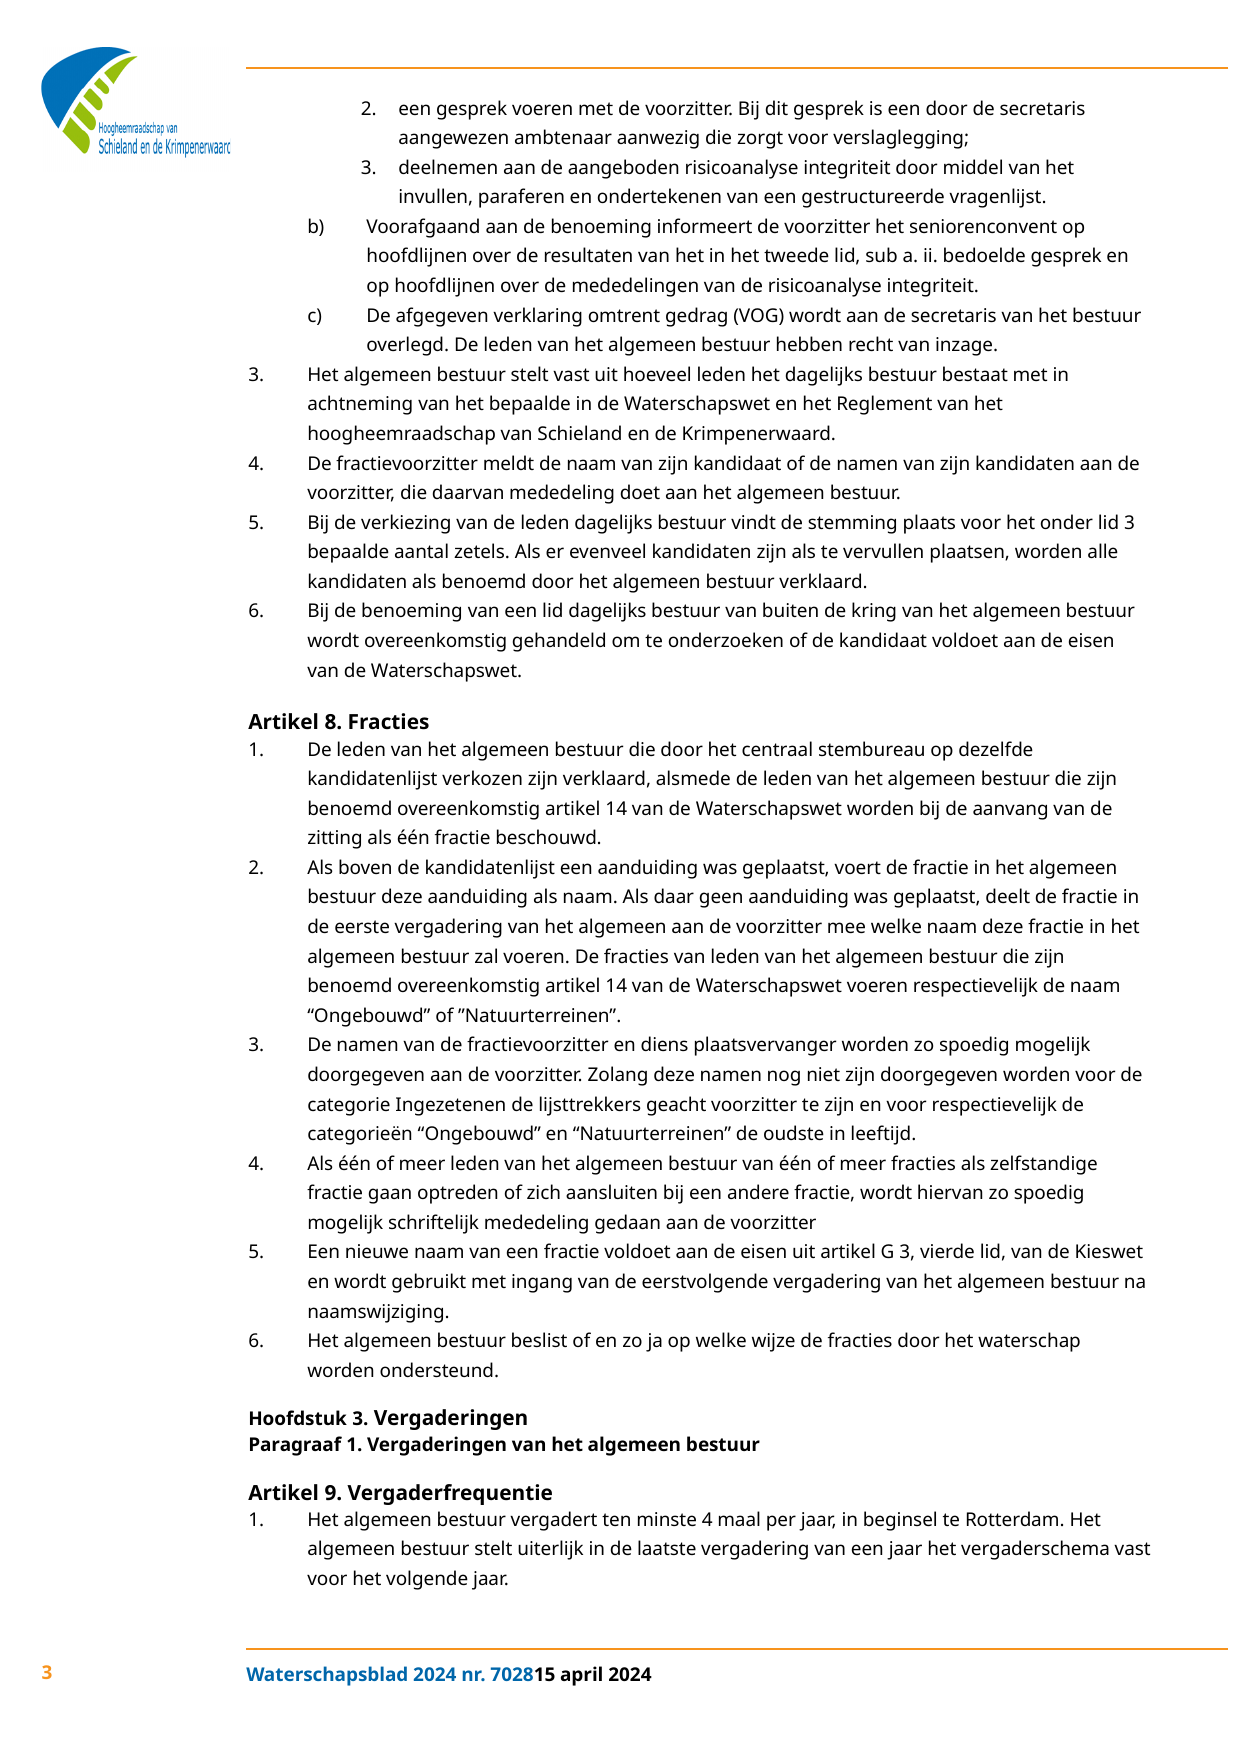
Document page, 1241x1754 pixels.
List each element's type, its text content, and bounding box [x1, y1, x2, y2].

list Als boven de kandidatenlijst een aanduiding was geplaatst, voert de fractie in het algemeen bestuur deze aanduiding als naam. Als daar geen aanduiding was geplaatst, deelt de fractie in de eerste vergadering van het algemeen aan de voorzitter mee welke naam deze fractie in het algemeen bestuur zal voeren. De fracties van leden van het algemeen bestuur die zijn benoemd overeenkomstig artikel 14 van de Waterschapswet voeren respectievelijk de naam “Ongebouwd” of ”Natuurterreinen”. [248, 854, 1152, 1028]
list deelnemen aan de aangeboden risicoanalyse integriteit door middel van het invullen, paraferen en ondertekenen van een gestructureerde vragenlijst. [361, 154, 1152, 209]
list Als één of meer leden van het algemeen bestuur van één of meer fracties als zelfstandige fractie gaan optreden of zich aansluiten bij een andere fractie, wordt hiervan zo spoedig mogelijk schriftelijk mededeling gedaan aan de voorzitter [248, 1150, 1152, 1235]
list Het algemeen bestuur vergadert ten minste 4 maal per jaar, in beginsel te Rotterdam. Het algemeen bestuur stelt uiterlijk in de laatste vergadering van een jaar het vergaderschema vast voor het volgende jaar. [248, 1506, 1152, 1591]
list De afgegeven verklaring omtrent gedrag (VOG) wordt aan de secretaris van het bestuur overlegd. De leden van het algemeen bestuur hebben recht van inzage. [307, 302, 1152, 357]
text Hoofdstuk 3. Vergaderingen [248, 1403, 1152, 1431]
list De namen van de fractievoorzitter en diens plaatsvervanger worden zo spoedig mogelijk doorgegeven aan de voorzitter. Zolang deze namen nog niet zijn doorgegeven worden voor de categorie Ingezetenen de lijsttrekkers geacht voorzitter te zijn en voor respectievelijk de categorieën “Ongebouwd” en “Natuurterreinen” de oudste in leeftijd. [248, 1032, 1152, 1146]
list Een nieuwe naam van een fractie voldoet aan de eisen uit artikel G 3, vierde lid, van de Kieswet en wordt gebruikt met ingang van de eerstvolgende vergadering van het algemeen bestuur na naamswijziging. [248, 1239, 1152, 1323]
list Het algemeen bestuur beslist of en zo ja op welke wijze de fracties door het waterschap worden ondersteund. [248, 1327, 1152, 1383]
text Paragraaf 1. Vergaderingen van het algemeen bestuur [248, 1431, 1152, 1457]
list Bij de verkiezing van de leden dagelijks bestuur vindt de stemming plaats voor het onder lid 3 bepaalde aantal zetels. Als er evenveel kandidaten zijn als te vervullen plaatsen, worden alle kandidaten als benoemd door het algemeen bestuur verklaard. [248, 509, 1152, 594]
list Het algemeen bestuur stelt vast uit hoeveel leden het dagelijks bestuur bestaat met in achtneming van het bepaalde in de Waterschapswet en het Reglement van het hoogheemraadschap van Schieland en de Krimpenerwaard. [248, 361, 1152, 446]
list Voorafgaand aan de benoeming informeert de voorzitter het seniorenconvent op hoofdlijnen over de resultaten van het in het tweede lid, sub a. ii. bedoelde gesprek en op hoofdlijnen over de mededelingen van de risicoanalyse integriteit. [307, 213, 1152, 298]
text Artikel 8. Fracties [248, 707, 1152, 736]
list Bij de benoeming van een lid dagelijks bestuur van buiten de kring van het algemeen bestuur wordt overeenkomstig gehandeld om te onderzoeken of de kandidaat voldoet aan de eisen van de Waterschapswet. [248, 598, 1152, 683]
list een gesprek voeren met de voorzitter. Bij dit gesprek is een door de secretaris aangewezen ambtenaar aanwezig die zorgt voor verslaglegging; [361, 95, 1152, 150]
picture [41, 47, 231, 172]
list De fractievoorzitter meldt de naam van zijn kandidaat of de namen van zijn kandidaten aan de voorzitter, die daarvan mededeling doet aan het algemeen bestuur. [248, 450, 1152, 505]
text Artikel 9. Vergaderfrequentie [248, 1478, 1152, 1506]
list De leden van het algemeen bestuur die door het centraal stembureau op dezelfde kandidatenlijst verkozen zijn verklaard, alsmede de leden van het algemeen bestuur die zijn benoemd overeenkomstig artikel 14 van de Waterschapswet worden bij de aanvang van de zitting als één fractie beschouwd. [248, 736, 1152, 850]
